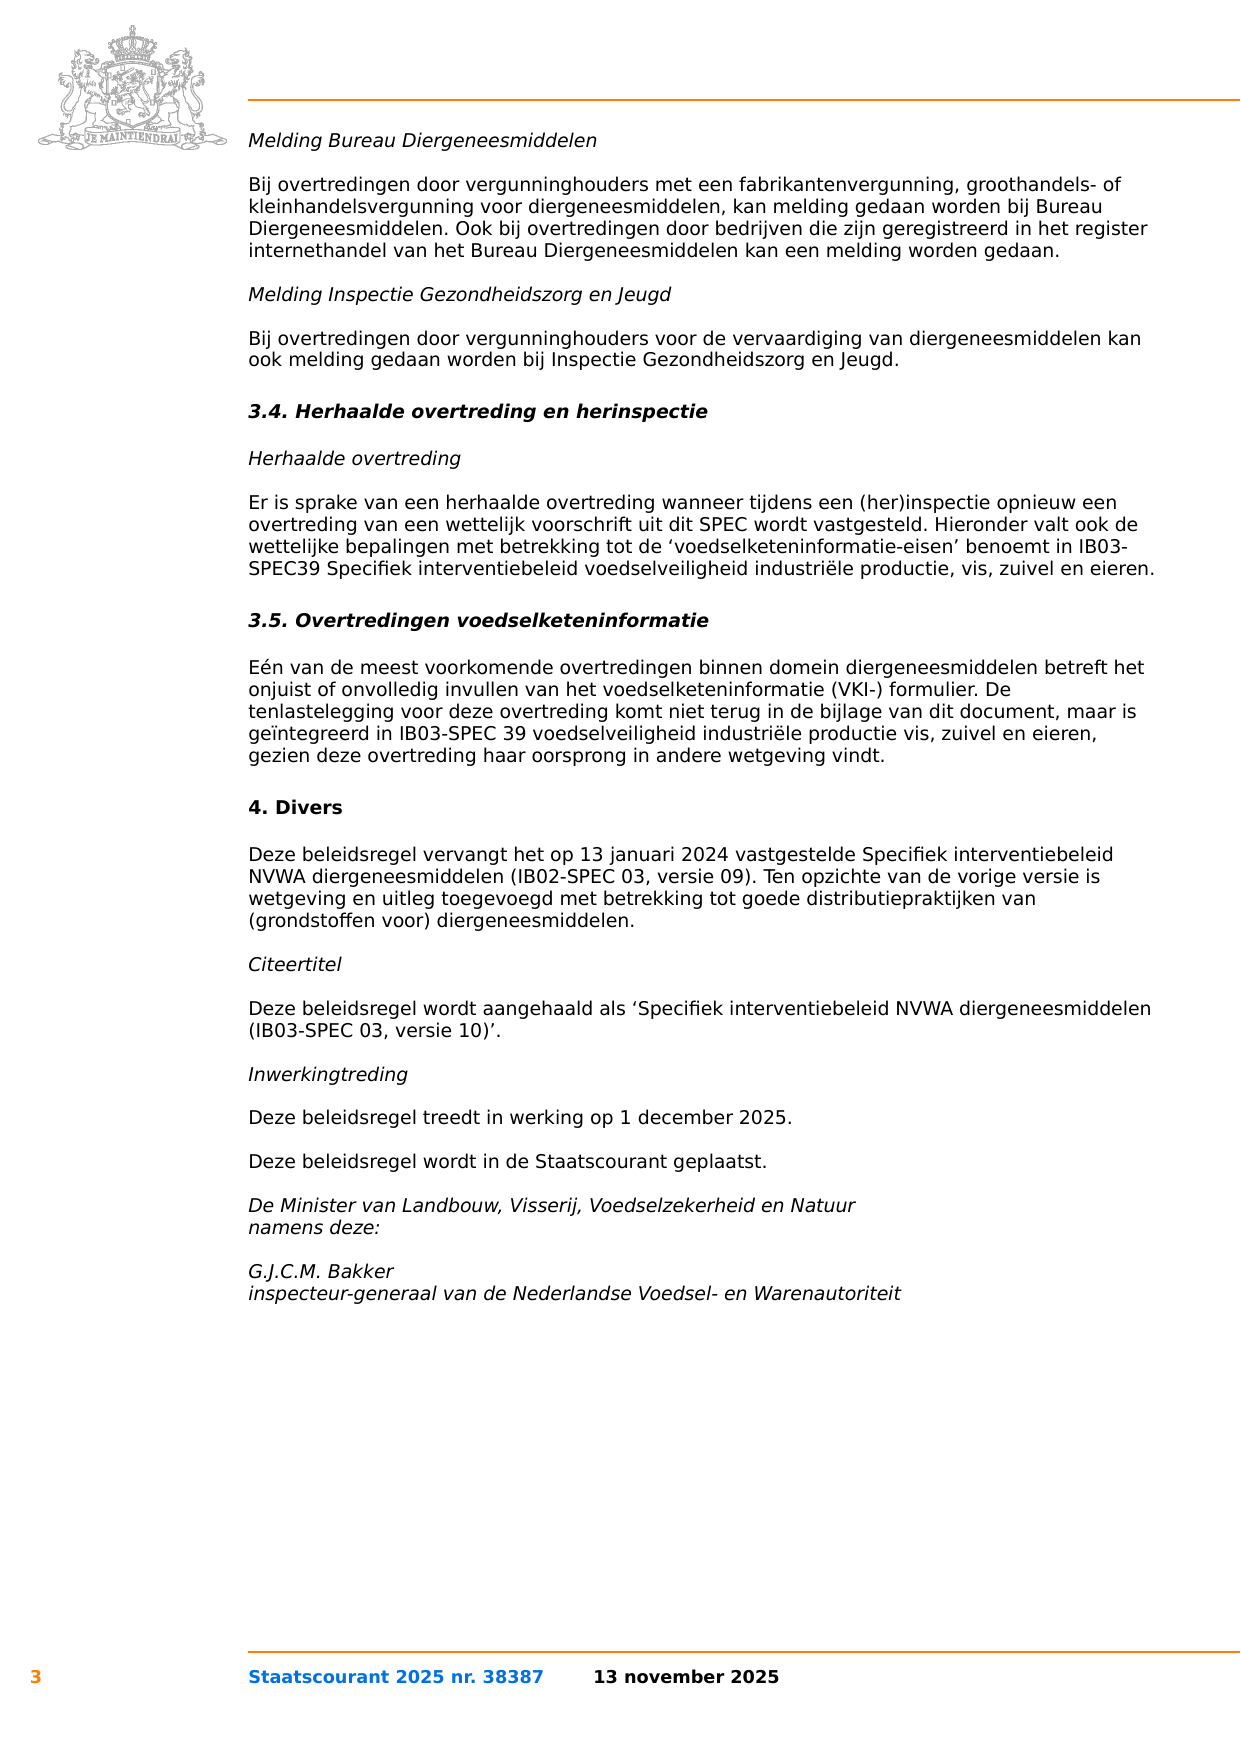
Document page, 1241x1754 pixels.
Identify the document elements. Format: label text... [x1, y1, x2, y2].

subtitle Inwerkingtreding [248, 1063, 1163, 1085]
text De Minister van Landbouw, Visserij, Voedselzekerheid en Natuur namens deze: G.J.C.M. Bakker inspecteur-generaal van de Nederlandse Voedsel- en Warenautoriteit [248, 1195, 1163, 1305]
text Deze beleidsregel vervangt het op 13 januari 2024 vastgestelde Specifiek interventiebeleid NVWA diergeneesmiddelen (IB02-SPEC 03, versie 09). Ten opzichte van de vorige versie is wetgeving en uitleg toegevoegd met betrekking tot goede distributiepraktijken van (grondstoffen voor) diergeneesmiddelen. [248, 844, 1163, 932]
text Deze beleidsregel wordt in de Staatscourant geplaatst. [248, 1151, 1163, 1173]
subtitle Citeertitel [248, 954, 1163, 976]
text Bij overtredingen door vergunninghouders voor de vervaardiging van diergeneesmiddelen kan ook melding gedaan worden bij Inspectie Gezondheidszorg en Jeugd. [248, 327, 1163, 371]
subtitle Melding Inspectie Gezondheidszorg en Jeugd [248, 283, 1163, 306]
subtitle 4. Divers [248, 797, 1163, 819]
text Er is sprake van een herhaalde overtreding wanneer tijdens een (her)inspectie opnieuw een overtreding van een wettelijk voorschrift uit dit SPEC wordt vastgesteld. Hieronder valt ook de wettelijke bepalingen met betrekking tot de ‘voedselketeninformatie-eisen’ benoemt in IB03-SPEC39 Specifiek interventiebeleid voedselveiligheid industriële productie, vis, zuivel en eieren. [248, 492, 1163, 580]
subtitle 3.4. Herhaalde overtreding en herinspectie [248, 401, 1163, 423]
text Deze beleidsregel wordt aangehaald als ‘Specifiek interventiebeleid NVWA diergeneesmiddelen (IB03-SPEC 03, versie 10)’. [248, 998, 1163, 1042]
text Bij overtredingen door vergunninghouders met een fabrikantenvergunning, groothandels- of kleinhandelsvergunning voor diergeneesmiddelen, kan melding gedaan worden bij Bureau Diergeneesmiddelen. Ook bij overtredingen door bedrijven die zijn geregistreerd in het register internethandel van het Bureau Diergeneesmiddelen kan een melding worden gedaan. [248, 174, 1163, 262]
text Eén van de meest voorkomende overtredingen binnen domein diergeneesmiddelen betreft het onjuist of onvolledig invullen van het voedselketeninformatie (VKI-) formulier. De tenlastelegging voor deze overtreding komt niet terug in de bijlage van dit document, maar is geïntegreerd in IB03-SPEC 39 voedselveiligheid industriële productie vis, zuivel en eieren, gezien deze overtreding haar oorsprong in andere wetgeving vindt. [248, 657, 1163, 767]
subtitle Herhaalde overtreding [248, 448, 1163, 470]
picture [38, 25, 227, 150]
subtitle Melding Bureau Diergeneesmiddelen [248, 130, 1163, 152]
text Deze beleidsregel treedt in werking op 1 december 2025. [248, 1107, 1163, 1129]
subtitle 3.5. Overtredingen voedselketeninformatie [248, 610, 1163, 632]
